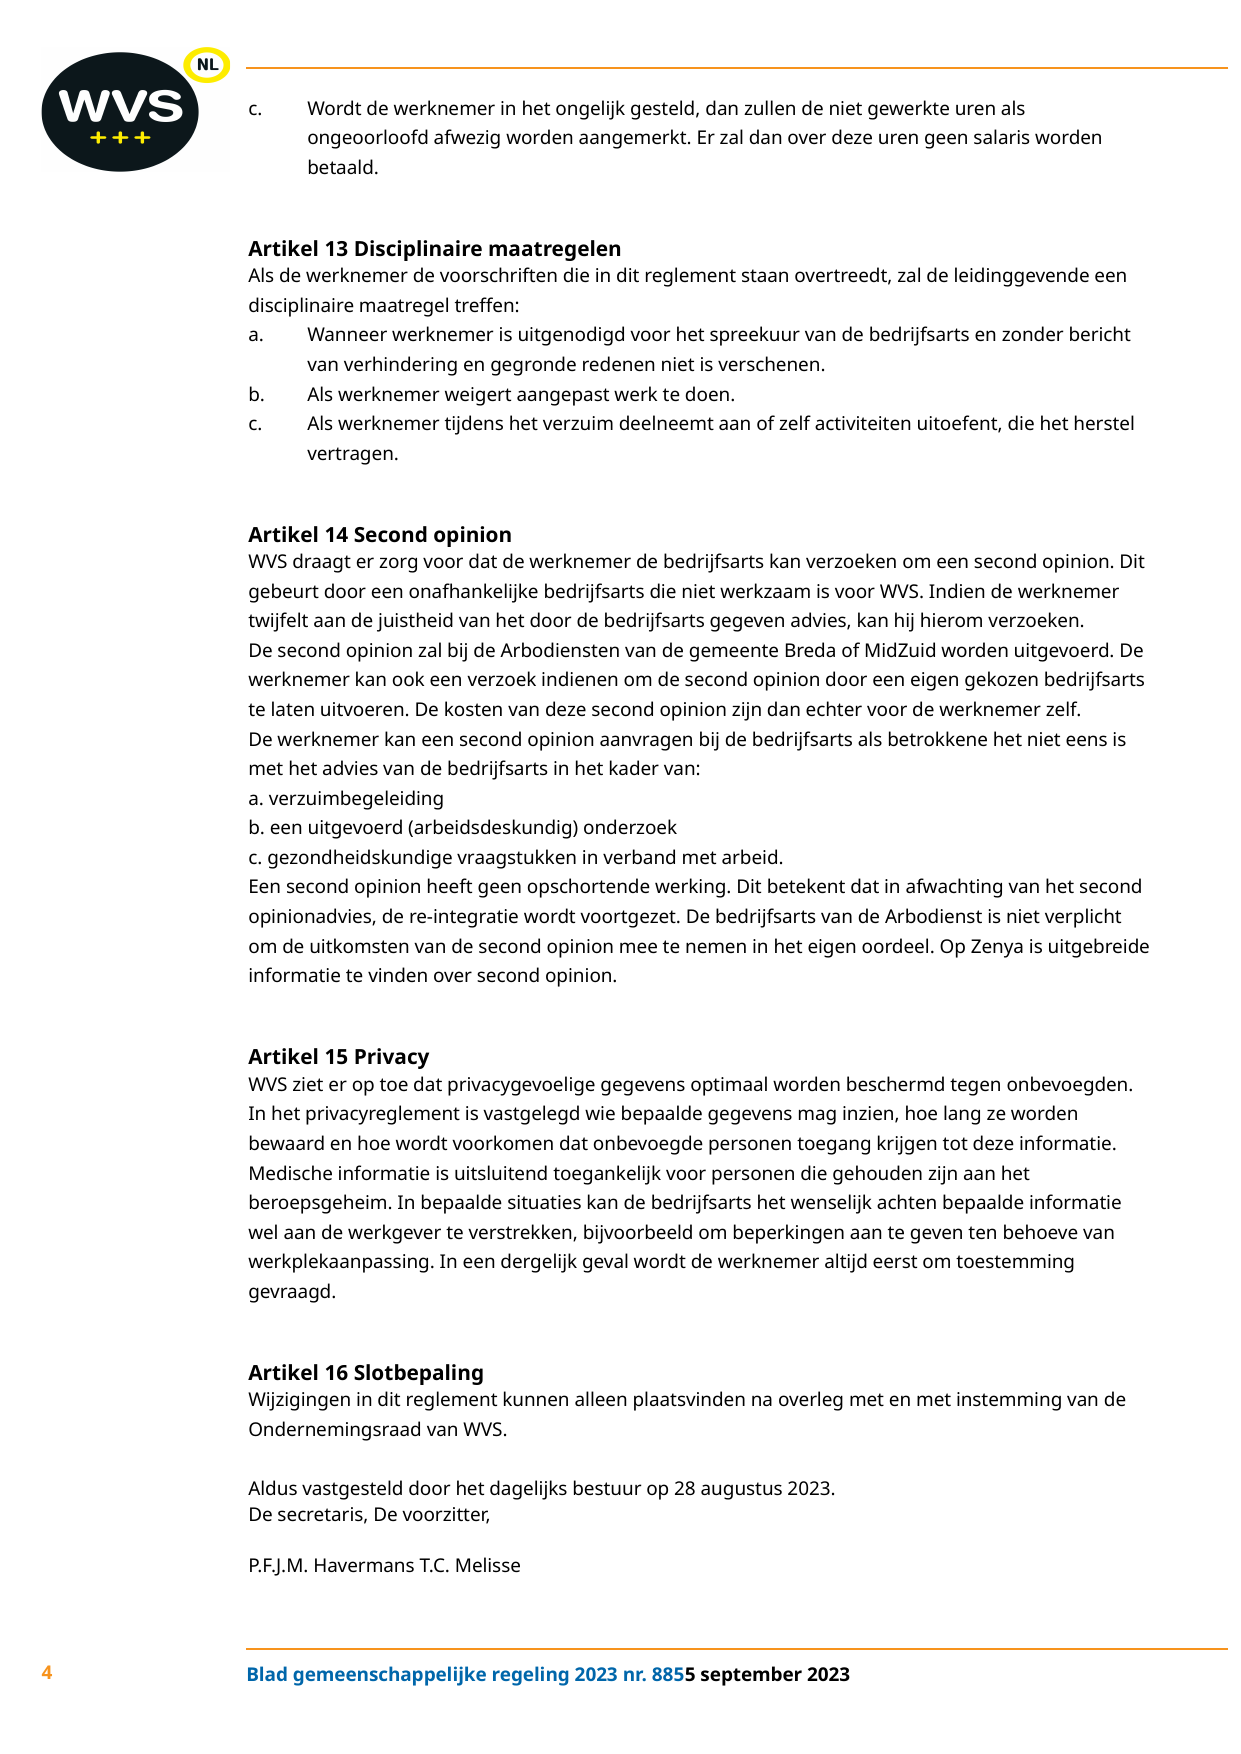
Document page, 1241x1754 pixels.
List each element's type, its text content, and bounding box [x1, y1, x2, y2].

text Een second opinion heeft geen opschortende werking. Dit betekent dat in afwachting van het second opinionadvies, de re-integratie wordt voortgezet. De bedrijfsarts van de Arbodienst is niet verplicht om de uitkomsten van de second opinion mee te nemen in het eigen oordeel. Op Zenya is uitgebreide informatie te vinden over second opinion. [248, 874, 1152, 988]
text De second opinion zal bij de Arbodiensten van de gemeente Breda of MidZuid worden uitgevoerd. De werknemer kan ook een verzoek indienen om de second opinion door een eigen gekozen bedrijfsarts te laten uitvoeren. De kosten van deze second opinion zijn dan echter voor de werknemer zelf. [248, 637, 1152, 722]
text Artikel 13 Disciplinaire maatregelen [248, 234, 1152, 262]
text Aldus vastgesteld door het dagelijks bestuur op 28 augustus 2023. [248, 1475, 1152, 1501]
text De secretaris, De voorzitter, [248, 1501, 1152, 1527]
text Medische informatie is uitsluitend toegankelijk voor personen die gehouden zijn aan het beroepsgeheim. In bepaalde situaties kan de bedrijfsarts het wenselijk achten bepaalde informatie wel aan de werkgever te verstrekken, bijvoorbeeld om beperkingen aan te geven ten behoeve van werkplekaanpassing. In een dergelijk geval wordt de werknemer altijd eerst om toestemming gevraagd. [248, 1160, 1152, 1304]
list Als werknemer weigert aangepast werk te doen. [248, 381, 1152, 406]
text Artikel 15 Privacy [248, 1042, 1152, 1071]
picture [41, 47, 231, 172]
text De werknemer kan een second opinion aanvragen bij de bedrijfsarts als betrokkene het niet eens is met het advies van de bedrijfsarts in het kader van: [248, 726, 1152, 781]
text b. een uitgevoerd (arbeidsdeskundig) onderzoek [248, 814, 1152, 840]
text Artikel 16 Slotbepaling [248, 1358, 1152, 1386]
text Als de werknemer de voorschriften die in dit reglement staan overtreedt, zal de leidinggevende een disciplinaire maatregel treffen: [248, 262, 1152, 318]
text Wijzigingen in dit reglement kunnen alleen plaatsvinden na overleg met en met instemming van de Ondernemingsraad van WVS. [248, 1386, 1152, 1442]
list Wanneer werknemer is uitgenodigd voor het spreekuur van de bedrijfsarts en zonder bericht van verhindering en gegronde redenen niet is verschenen. [248, 322, 1152, 377]
text Artikel 14 Second opinion [248, 520, 1152, 548]
text c. gezondheidskundige vraagstukken in verband met arbeid. [248, 844, 1152, 870]
text WVS draagt er zorg voor dat de werknemer de bedrijfsarts kan verzoeken om een second opinion. Dit gebeurt door een onafhankelijke bedrijfsarts die niet werkzaam is voor WVS. Indien de werknemer twijfelt aan de juistheid van het door de bedrijfsarts gegeven advies, kan hij hierom verzoeken. [248, 548, 1152, 633]
text WVS ziet er op toe dat privacygevoelige gegevens optimaal worden beschermd tegen onbevoegden. In het privacyreglement is vastgelegd wie bepaalde gegevens mag inzien, hoe lang ze worden bewaard en hoe wordt voorkomen dat onbevoegde personen toegang krijgen tot deze informatie. [248, 1071, 1152, 1156]
text P.F.J.M. Havermans T.C. Melisse [248, 1552, 1152, 1578]
text a. verzuimbegeleiding [248, 785, 1152, 811]
list Wordt de werknemer in het ongelijk gesteld, dan zullen de niet gewerkte uren als ongeoorloofd afwezig worden aangemerkt. Er zal dan over deze uren geen salaris worden betaald. [248, 95, 1152, 180]
list Als werknemer tijdens het verzuim deelneemt aan of zelf activiteiten uitoefent, die het herstel vertragen. [248, 410, 1152, 466]
